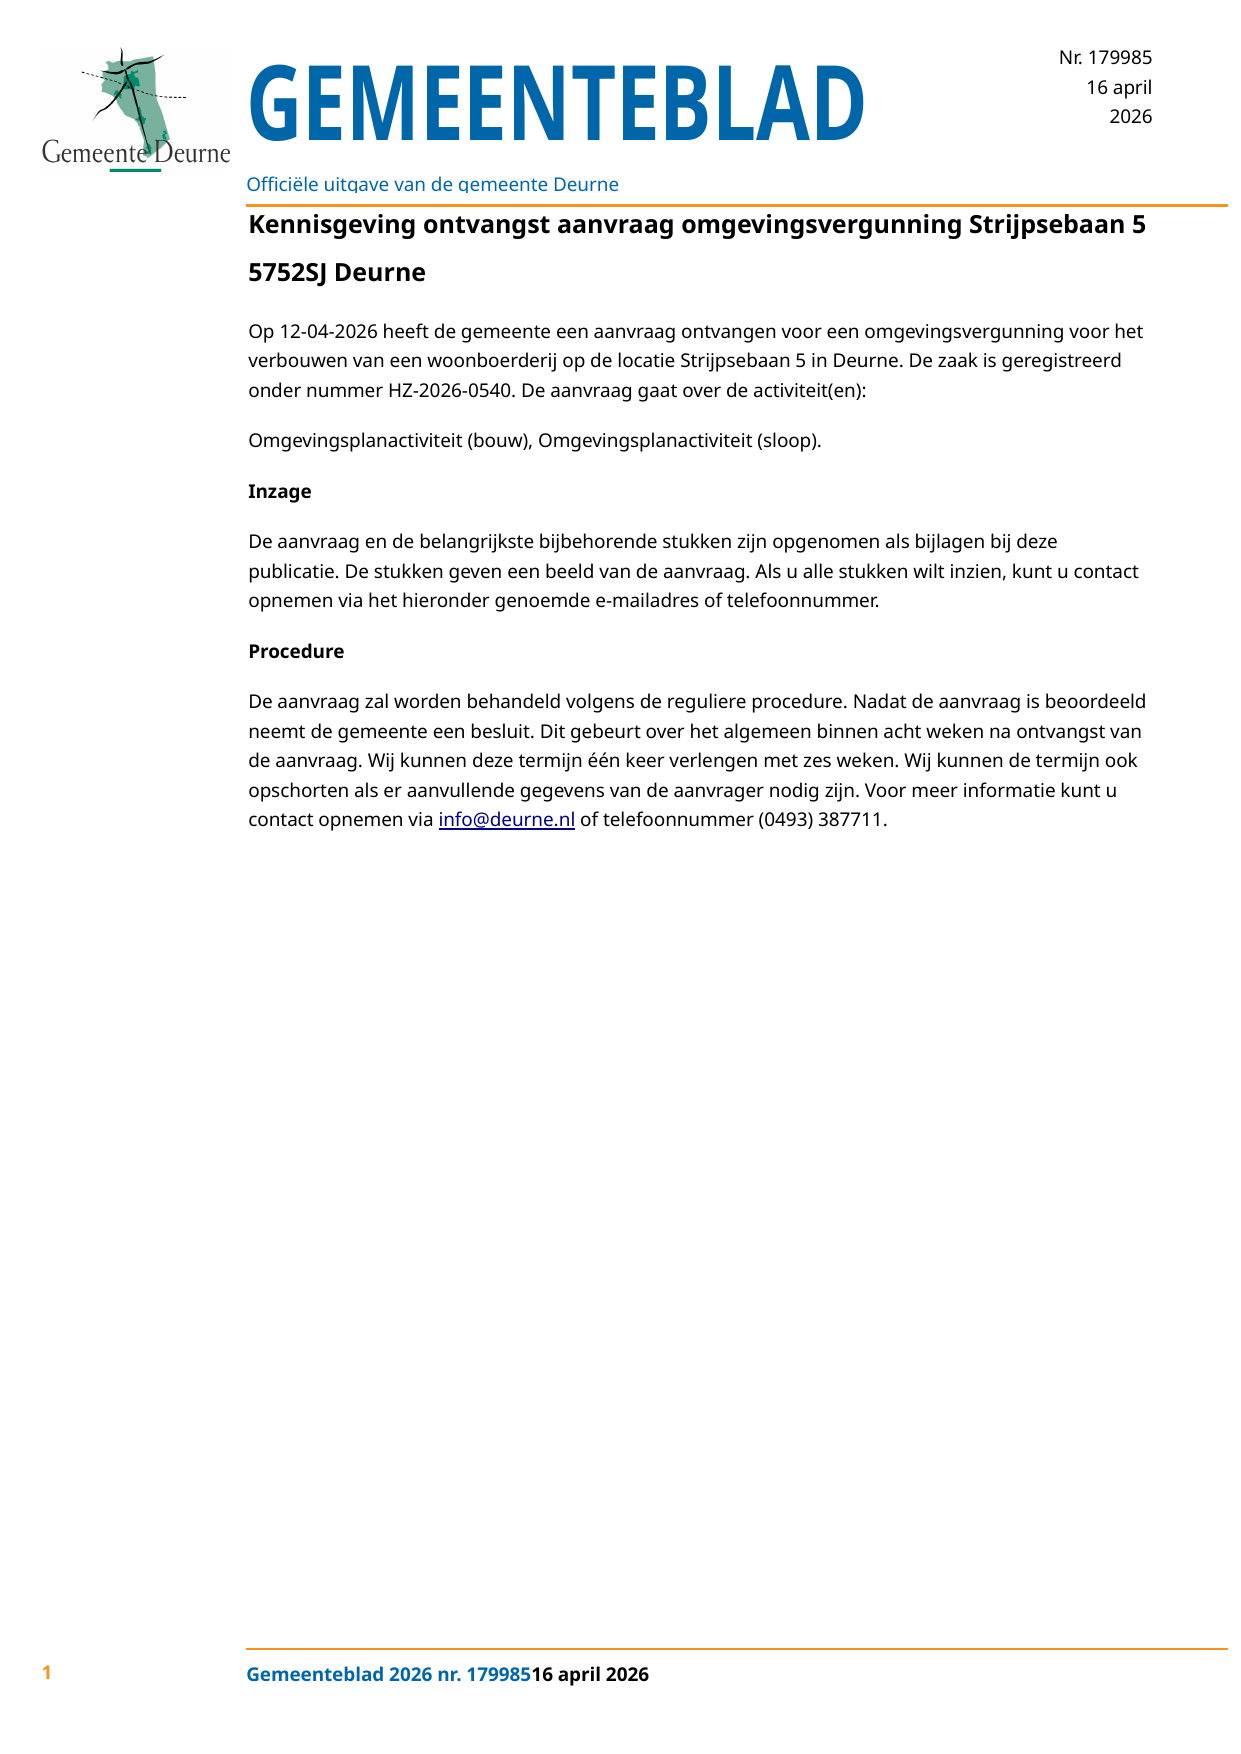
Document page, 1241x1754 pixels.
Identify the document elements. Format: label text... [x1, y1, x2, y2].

text De aanvraag zal worden behandeld volgens de reguliere procedure. Nadat de aanvraag is beoordeeld neemt de gemeente een besluit. Dit gebeurt over het algemeen binnen acht weken na ontvangst van de aanvraag. Wij kunnen deze termijn één keer verlengen met zes weken. Wij kunnen de termijn ook opschorten als er aanvullende gegevens van de aanvrager nodig zijn. Voor meer informatie kunt u contact opnemen via info@deurne.nl of telefoonnummer (0493) 387711. [248, 688, 1152, 832]
picture [41, 47, 231, 172]
text Kennisgeving ontvangst aanvraag omgevingsvergunning Strijpsebaan 5 5752SJ Deurne [248, 207, 1152, 288]
text Inzage [248, 478, 1152, 504]
text Op 12-04-2026 heeft de gemeente een aanvraag ontvangen voor een omgevingsvergunning voor het verbouwen van een woonboerderij op de locatie Strijpsebaan 5 in Deurne. De zaak is geregistreerd onder nummer HZ-2026-0540. De aanvraag gaat over de activiteit(en): [248, 318, 1152, 403]
text De aanvraag en de belangrijkste bijbehorende stukken zijn opgenomen als bijlagen bij deze publicatie. De stukken geven een beeld van de aanvraag. Als u alle stukken wilt inzien, kunt u contact opnemen via het hieronder genoemde e-mailadres of telefoonnummer. [248, 528, 1152, 613]
text Omgevingsplanactiviteit (bouw), Omgevingsplanactiviteit (sloop). [248, 427, 1152, 453]
text Procedure [248, 638, 1152, 664]
